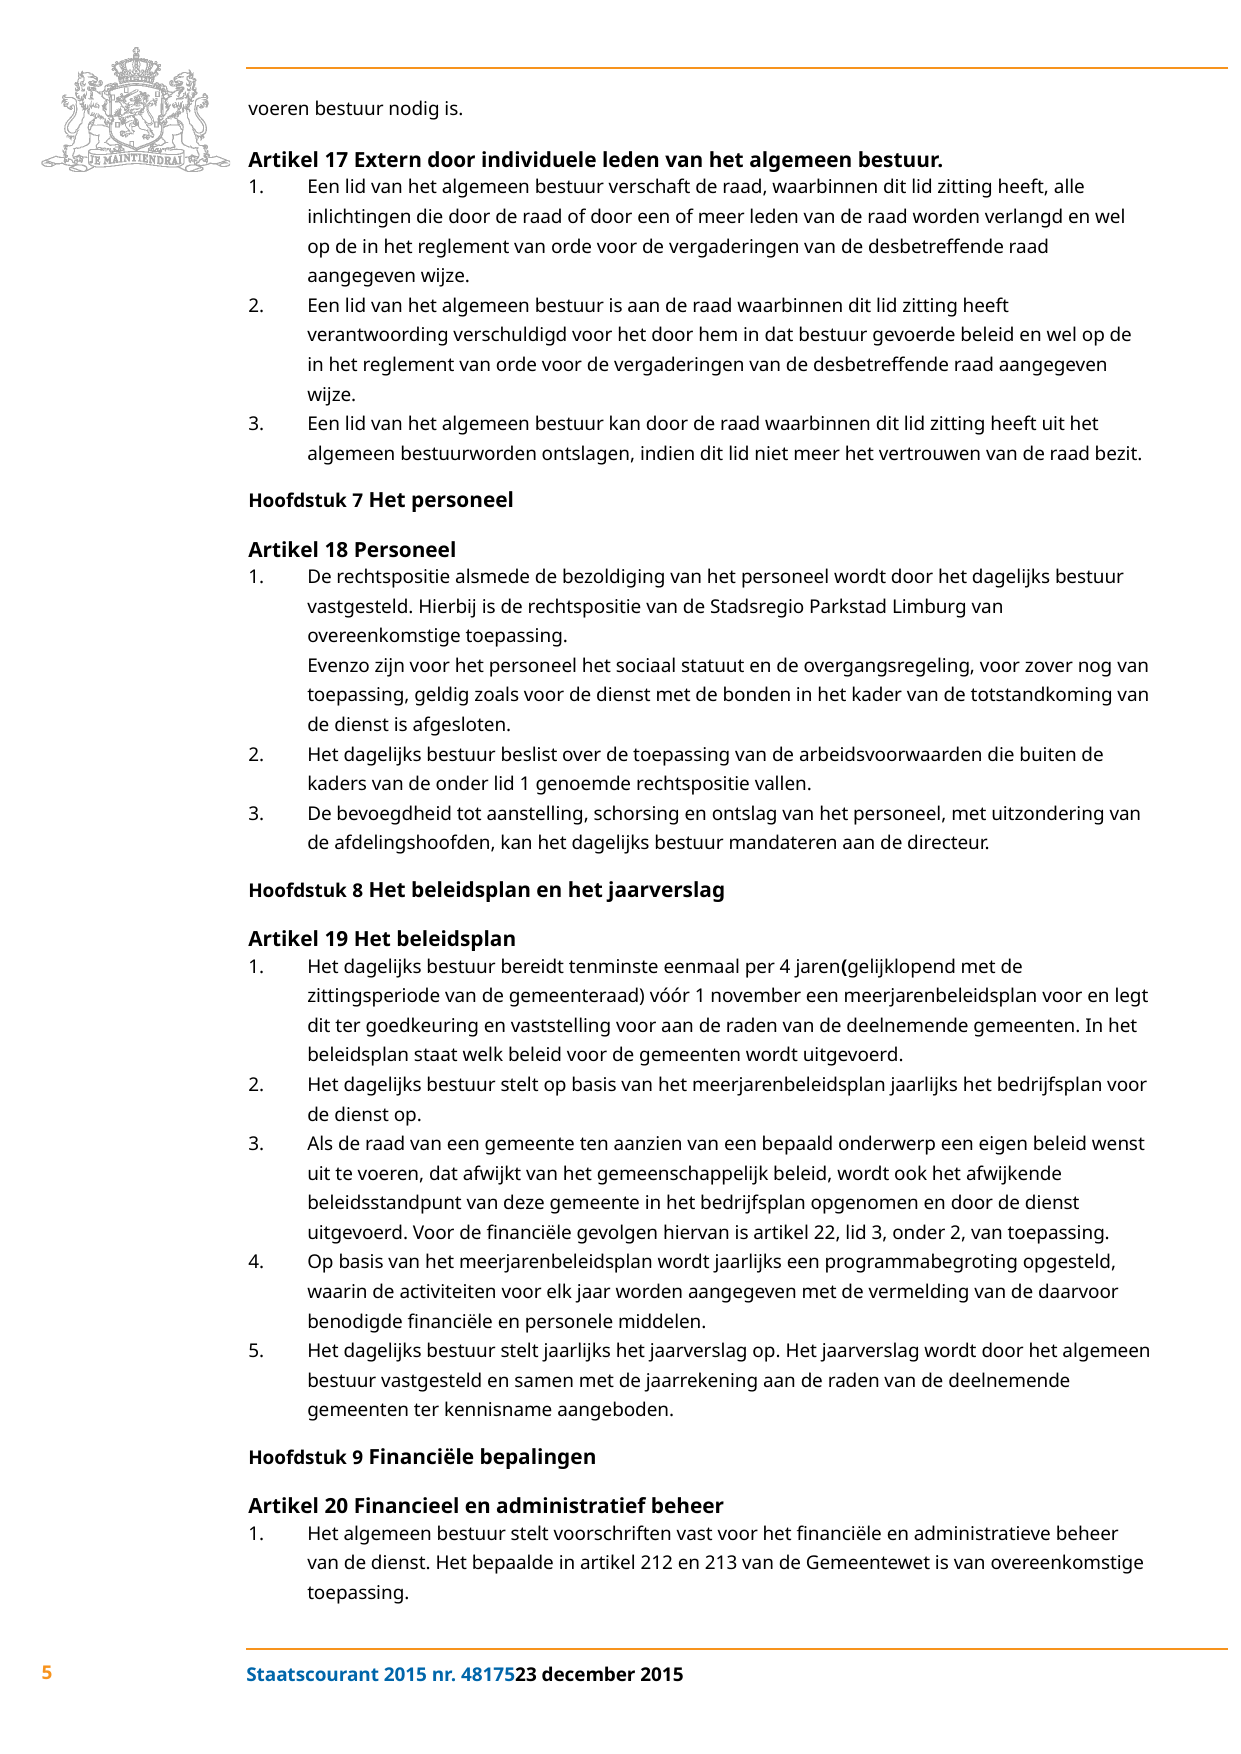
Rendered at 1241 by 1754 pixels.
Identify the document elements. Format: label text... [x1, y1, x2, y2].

picture [41, 47, 231, 172]
list Het dagelijks bestuur stelt op basis van het meerjarenbeleidsplan jaarlijks het bedrijfsplan voor de dienst op. [248, 1071, 1152, 1126]
text Hoofdstuk 7 Het personeel [248, 486, 1152, 514]
list Het algemeen bestuur stelt voorschriften vast voor het financiële en administratieve beheer van de dienst. Het bepaalde in artikel 212 en 213 van de Gemeentewet is van overeenkomstige toepassing. [248, 1520, 1152, 1605]
text Hoofdstuk 8 Het beleidsplan en het jaarverslag [248, 875, 1152, 903]
text Artikel 17 Extern door individuele leden van het algemeen bestuur. [248, 145, 1152, 174]
list Als de raad van een gemeente ten aanzien van een bepaald onderwerp een eigen beleid wenst uit te voeren, dat afwijkt van het gemeenschappelijk beleid, wordt ook het afwijkende beleidsstandpunt van deze gemeente in het bedrijfsplan opgenomen en door de dienst uitgevoerd. Voor de financiële gevolgen hiervan is artikel 22, lid 3, onder 2, van toepassing. [248, 1130, 1152, 1245]
list Een lid van het algemeen bestuur kan door de raad waarbinnen dit lid zitting heeft uit het algemeen bestuurworden ontslagen, indien dit lid niet meer het vertrouwen van de raad bezit. [248, 410, 1152, 466]
list De bevoegdheid tot aanstelling, schorsing en ontslag van het personeel, met uitzondering van de afdelingshoofden, kan het dagelijks bestuur mandateren aan de directeur. [248, 800, 1152, 855]
list Een lid van het algemeen bestuur verschaft de raad, waarbinnen dit lid zitting heeft, alle inlichtingen die door de raad of door een of meer leden van de raad worden verlangd en wel op de in het reglement van orde voor de vergaderingen van de desbetreffende raad aangegeven wijze. [248, 174, 1152, 288]
list Op basis van het meerjarenbeleidsplan wordt jaarlijks een programmabegroting opgesteld, waarin de activiteiten voor elk jaar worden aangegeven met de vermelding van de daarvoor benodigde financiële en personele middelen. [248, 1249, 1152, 1333]
list De rechtspositie alsmede de bezoldiging van het personeel wordt door het dagelijks bestuur vastgesteld. Hierbij is de rechtspositie van de Stadsregio Parkstad Limburg van overeenkomstige toepassing. [248, 563, 1152, 648]
text Artikel 20 Financieel en administratief beheer [248, 1491, 1152, 1520]
text Artikel 18 Personeel [248, 535, 1152, 563]
list Het dagelijks bestuur stelt jaarlijks het jaarverslag op. Het jaarverslag wordt door het algemeen bestuur vastgesteld en samen met de jaarrekening aan de raden van de deelnemende gemeenten ter kennisname aangeboden. [248, 1337, 1152, 1422]
text Hoofdstuk 9 Financiële bepalingen [248, 1442, 1152, 1471]
list Het dagelijks bestuur beslist over de toepassing van de arbeidsvoorwaarden die buiten de kaders van de onder lid 1 genoemde rechtspositie vallen. [248, 741, 1152, 796]
list Het dagelijks bestuur bereidt tenminste eenmaal per 4 jaren(gelijklopend met de zittingsperiode van de gemeenteraad) vóór 1 november een meerjarenbeleidsplan voor en legt dit ter goedkeuring en vaststelling voor aan de raden van de deelnemende gemeenten. In het beleidsplan staat welk beleid voor de gemeenten wordt uitgevoerd. [248, 953, 1152, 1067]
list Een lid van het algemeen bestuur is aan de raad waarbinnen dit lid zitting heeft verantwoording verschuldigd voor het door hem in dat bestuur gevoerde beleid en wel op de in het reglement van orde voor de vergaderingen van de desbetreffende raad aangegeven wijze. [248, 292, 1152, 406]
text Artikel 19 Het beleidsplan [248, 924, 1152, 953]
text voeren bestuur nodig is. [248, 95, 1152, 121]
list Evenzo zijn voor het personeel het sociaal statuut en de overgangsregeling, voor zover nog van toepassing, geldig zoals voor de dienst met de bonden in het kader van de totstandkoming van de dienst is afgesloten. [248, 652, 1152, 737]
